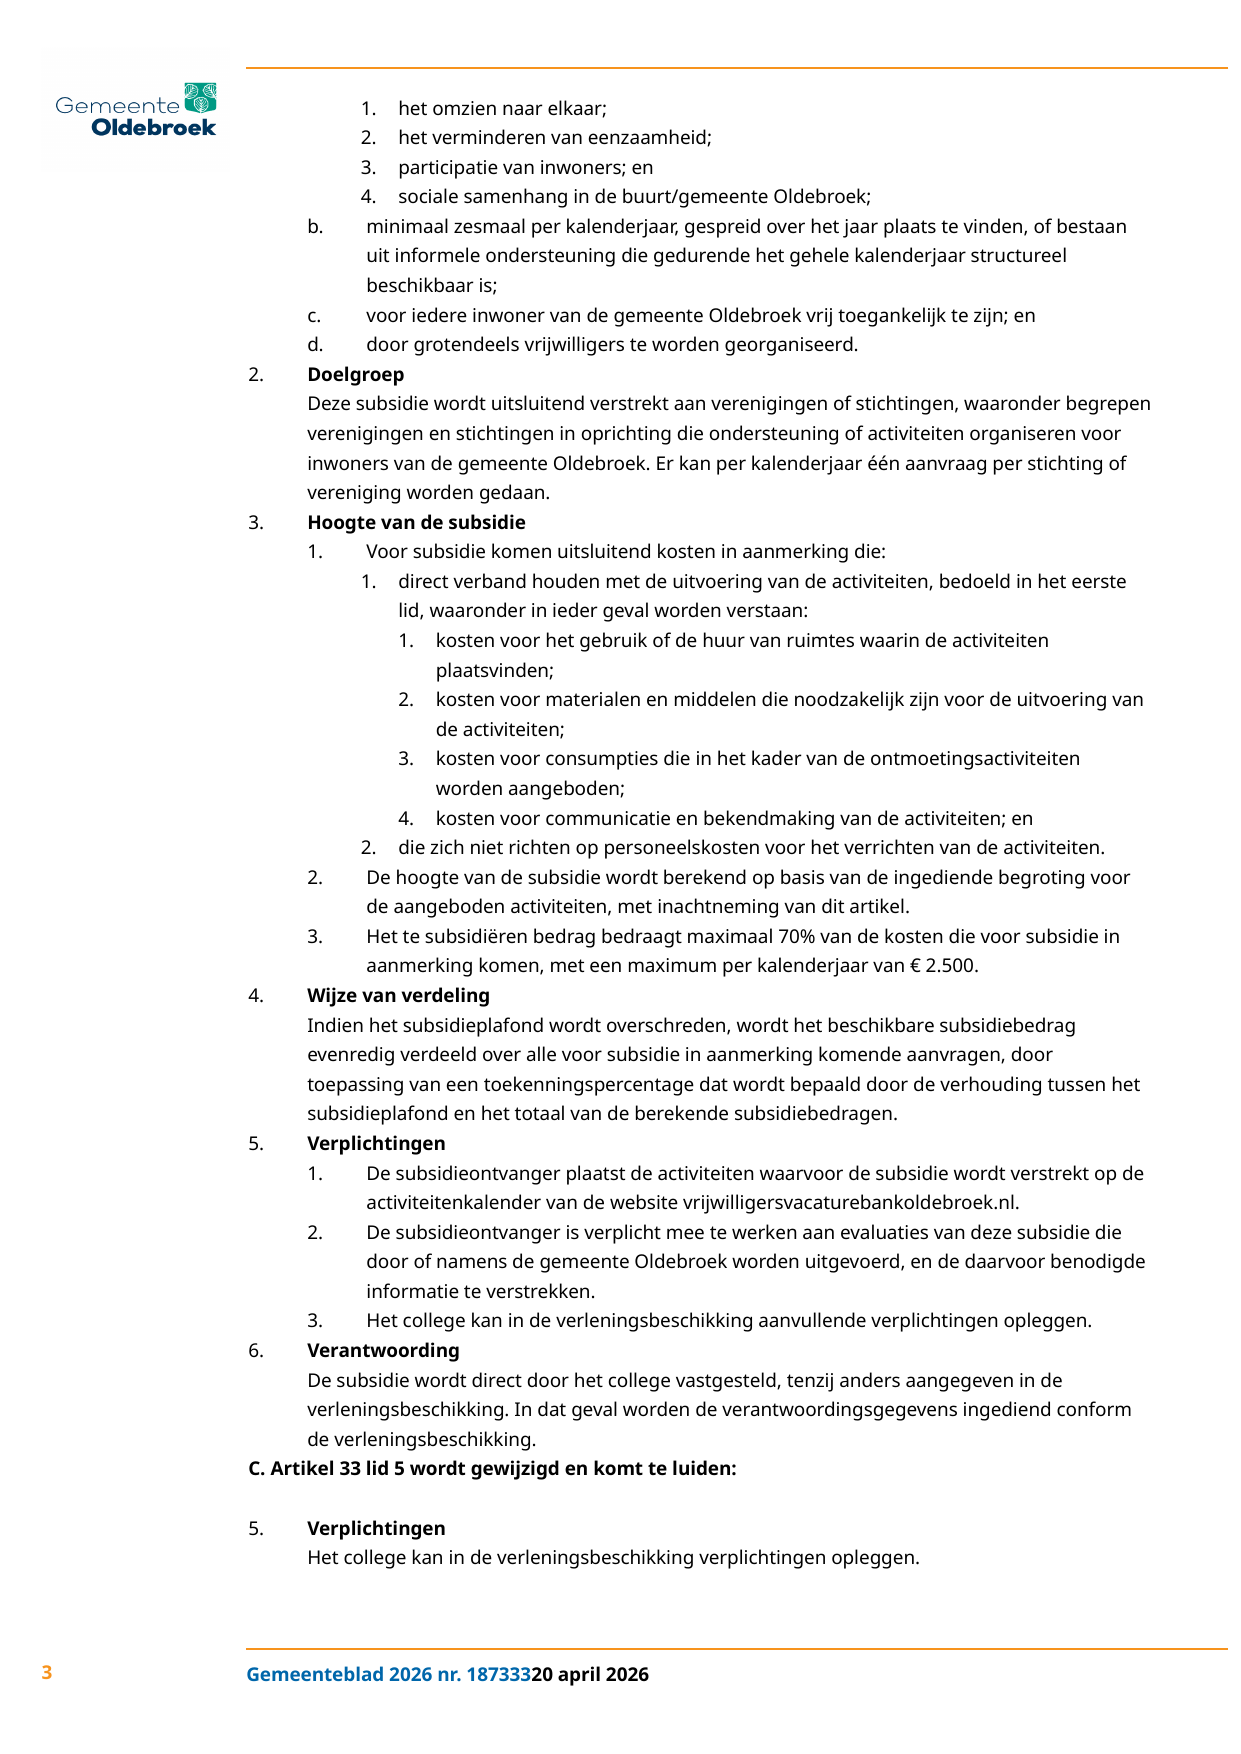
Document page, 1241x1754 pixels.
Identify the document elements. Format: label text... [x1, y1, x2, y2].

list Het te subsidiëren bedrag bedraagt maximaal 70% van de kosten die voor subsidie in aanmerking komen, met een maximum per kalenderjaar van € 2.500. [307, 923, 1152, 978]
list De subsidieontvanger plaatst de activiteiten waarvoor de subsidie wordt verstrekt op de activiteitenkalender van de website vrijwilligersvacaturebankoldebroek.nl. [307, 1160, 1152, 1215]
list Doelgroep [248, 361, 1152, 387]
list Indien het subsidieplafond wordt overschreden, wordt het beschikbare subsidiebedrag evenredig verdeeld over alle voor subsidie in aanmerking komende aanvragen, door toepassing van een toekenningspercentage dat wordt bepaald door de verhouding tussen het subsidieplafond en het totaal van de berekende subsidiebedragen. [248, 1012, 1152, 1126]
list Verantwoording [248, 1337, 1152, 1363]
list De hoogte van de subsidie wordt berekend op basis van de ingediende begroting voor de aangeboden activiteiten, met inachtneming van dit artikel. [307, 864, 1152, 919]
list door grotendeels vrijwilligers te worden georganiseerd. [307, 331, 1152, 357]
list De subsidieontvanger is verplicht mee te werken aan evaluaties van deze subsidie die door of namens de gemeente Oldebroek worden uitgevoerd, en de daarvoor benodigde informatie te verstrekken. [307, 1219, 1152, 1304]
list Het college kan in de verleningsbeschikking verplichtingen opleggen. [248, 1544, 1152, 1570]
list sociale samenhang in de buurt/gemeente Oldebroek; [361, 183, 1152, 209]
list Verplichtingen [248, 1515, 1152, 1541]
list kosten voor communicatie en bekendmaking van de activiteiten; en [398, 805, 1152, 831]
list Voor subsidie komen uitsluitend kosten in aanmerking die: [307, 538, 1152, 564]
picture [41, 47, 231, 172]
list Hoogte van de subsidie [248, 509, 1152, 535]
text C. Artikel 33 lid 5 wordt gewijzigd en komt te luiden: [248, 1456, 1152, 1481]
list die zich niet richten op personeelskosten voor het verrichten van de activiteiten. [361, 834, 1152, 860]
list De subsidie wordt direct door het college vastgesteld, tenzij anders aangegeven in de verleningsbeschikking. In dat geval worden de verantwoordingsgegevens ingediend conform de verleningsbeschikking. [248, 1367, 1152, 1452]
list Verplichtingen [248, 1130, 1152, 1156]
list kosten voor materialen en middelen die noodzakelijk zijn voor de uitvoering van de activiteiten; [398, 686, 1152, 742]
list kosten voor consumpties die in het kader van de ontmoetingsactiviteiten worden aangeboden; [398, 746, 1152, 801]
list minimaal zesmaal per kalenderjaar, gespreid over het jaar plaats te vinden, of bestaan uit informele ondersteuning die gedurende het gehele kalenderjaar structureel beschikbaar is; [307, 213, 1152, 298]
list het verminderen van eenzaamheid; [361, 124, 1152, 150]
list voor iedere inwoner van de gemeente Oldebroek vrij toegankelijk te zijn; en [307, 302, 1152, 328]
list Deze subsidie wordt uitsluitend verstrekt aan verenigingen of stichtingen, waaronder begrepen verenigingen en stichtingen in oprichting die ondersteuning of activiteiten organiseren voor inwoners van de gemeente Oldebroek. Er kan per kalenderjaar één aanvraag per stichting of vereniging worden gedaan. [248, 391, 1152, 505]
list participatie van inwoners; en [361, 154, 1152, 180]
list het omzien naar elkaar; [361, 95, 1152, 121]
list Wijze van verdeling [248, 982, 1152, 1008]
list Het college kan in de verleningsbeschikking aanvullende verplichtingen opleggen. [307, 1308, 1152, 1333]
list kosten voor het gebruik of de huur van ruimtes waarin de activiteiten plaatsvinden; [398, 627, 1152, 683]
list direct verband houden met de uitvoering van de activiteiten, bedoeld in het eerste lid, waaronder in ieder geval worden verstaan: [361, 568, 1152, 623]
